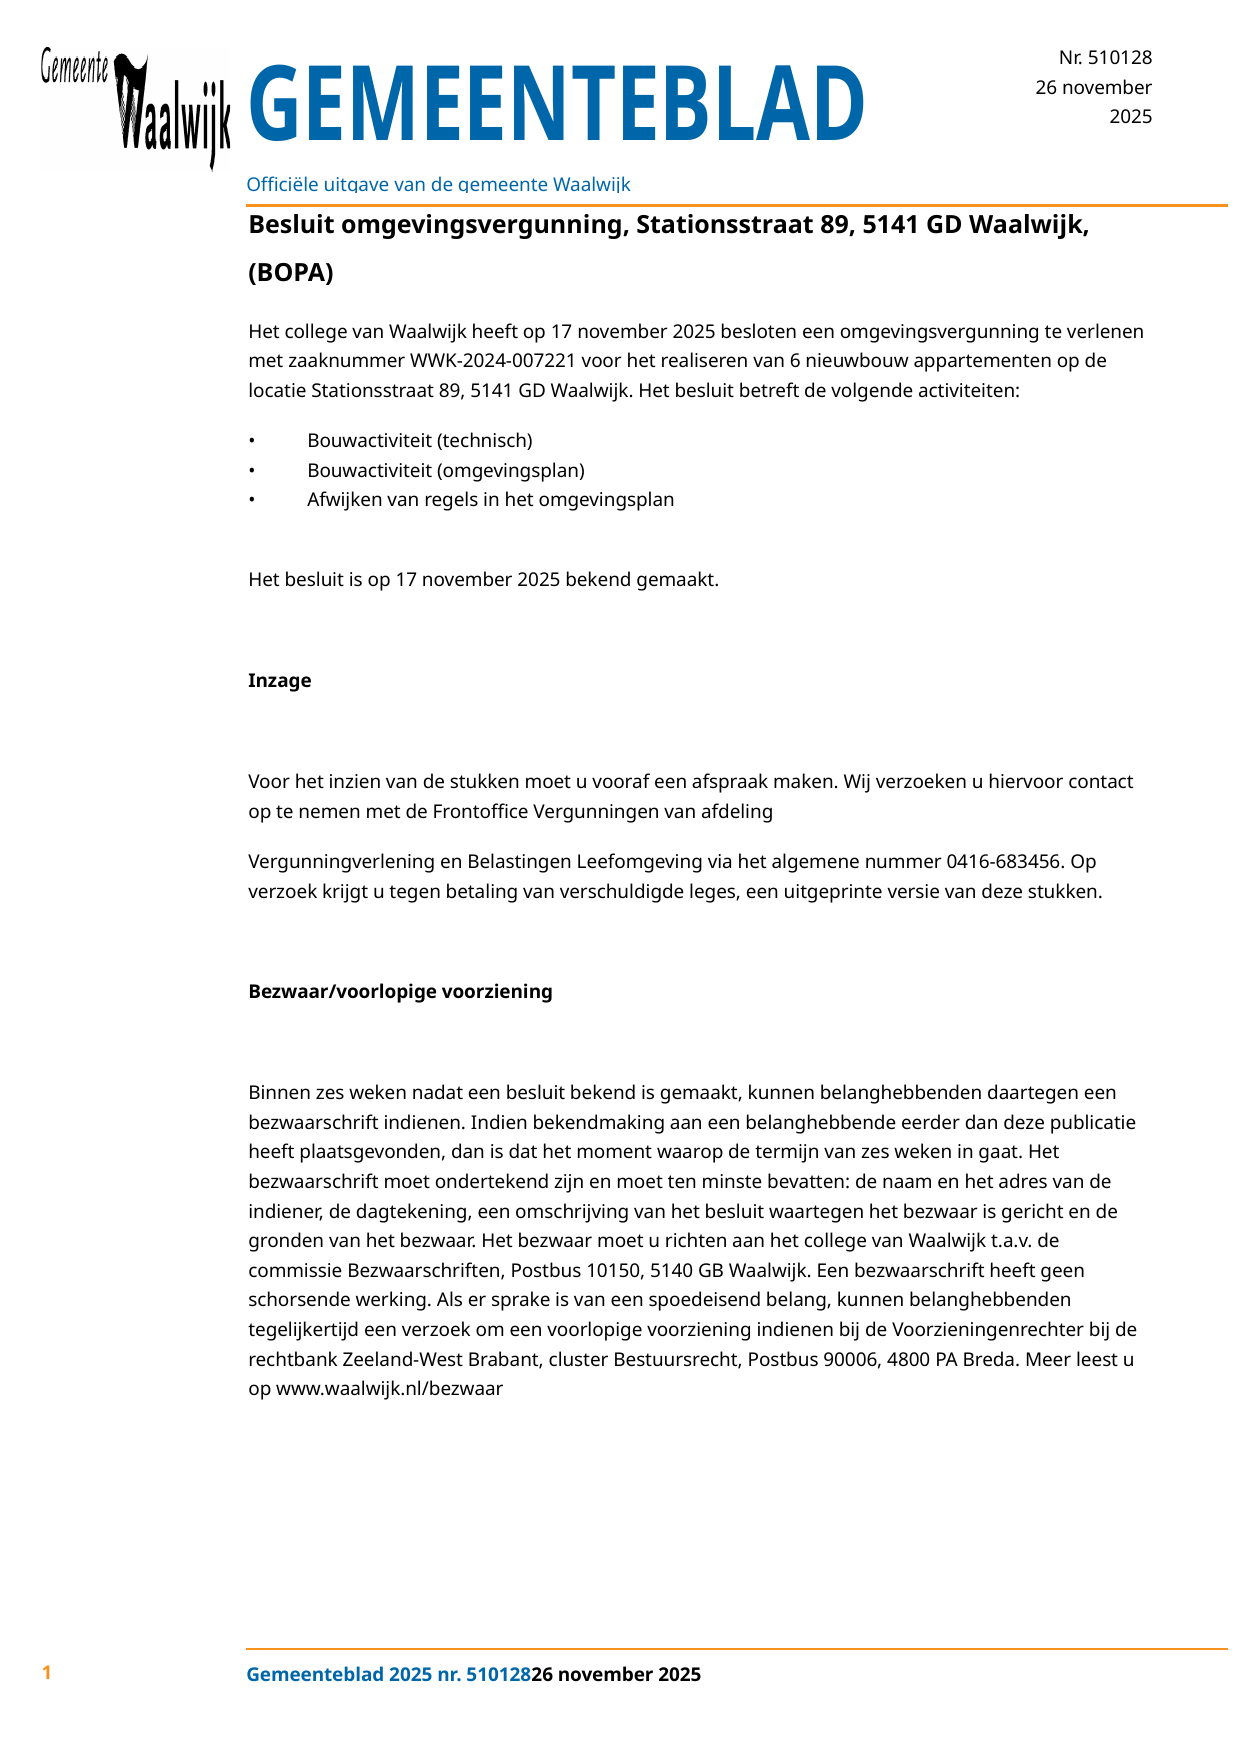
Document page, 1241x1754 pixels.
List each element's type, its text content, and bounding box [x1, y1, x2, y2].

text Besluit omgevingsvergunning, Stationsstraat 89, 5141 GD Waalwijk, (BOPA) [248, 207, 1152, 288]
list Bouwactiviteit (omgevingsplan) [248, 457, 1152, 483]
text Het college van Waalwijk heeft op 17 november 2025 besloten een omgevingsvergunning te verlenen met zaaknummer WWK-2024-007221 voor het realiseren van 6 nieuwbouw appartementen op de locatie Stationsstraat 89, 5141 GD Waalwijk. Het besluit betreft de volgende activiteiten: [248, 318, 1152, 403]
text Voor het inzien van de stukken moet u vooraf een afspraak maken. Wij verzoeken u hiervoor contact op te nemen met de Frontoffice Vergunningen van afdeling [248, 768, 1152, 824]
text Inzage [248, 667, 1152, 693]
text Binnen zes weken nadat een besluit bekend is gemaakt, kunnen belanghebbenden daartegen een bezwaarschrift indienen. Indien bekendmaking aan een belanghebbende eerder dan deze publicatie heeft plaatsgevonden, dan is dat het moment waarop de termijn van zes weken in gaat. Het bezwaarschrift moet ondertekend zijn en moet ten minste bevatten: de naam en het adres van de indiener, de dagtekening, een omschrijving van het besluit waartegen het bezwaar is gericht en de gronden van het bezwaar. Het bezwaar moet u richten aan het college van Waalwijk t.a.v. de commissie Bezwaarschriften, Postbus 10150, 5140 GB Waalwijk. Een bezwaarschrift heeft geen schorsende werking. Als er sprake is van een spoedeisend belang, kunnen belanghebbenden tegelijkertijd een verzoek om een voorlopige voorziening indienen bij de Voorzieningenrechter bij de rechtbank Zeeland-West Brabant, cluster Bestuursrecht, Postbus 90006, 4800 PA Breda. Meer leest u op www.waalwijk.nl/bezwaar [248, 1079, 1152, 1401]
list Bouwactiviteit (technisch) [248, 427, 1152, 453]
text Vergunningverlening en Belastingen Leefomgeving via het algemene nummer 0416-683456. Op verzoek krijgt u tegen betaling van verschuldigde leges, een uitgeprinte versie van deze stukken. [248, 848, 1152, 904]
list Afwijken van regels in het omgevingsplan [248, 487, 1152, 512]
text Bezwaar/voorlopige voorziening [248, 979, 1152, 1004]
picture [41, 47, 231, 172]
text Het besluit is op 17 november 2025 bekend gemaakt. [248, 567, 1152, 592]
